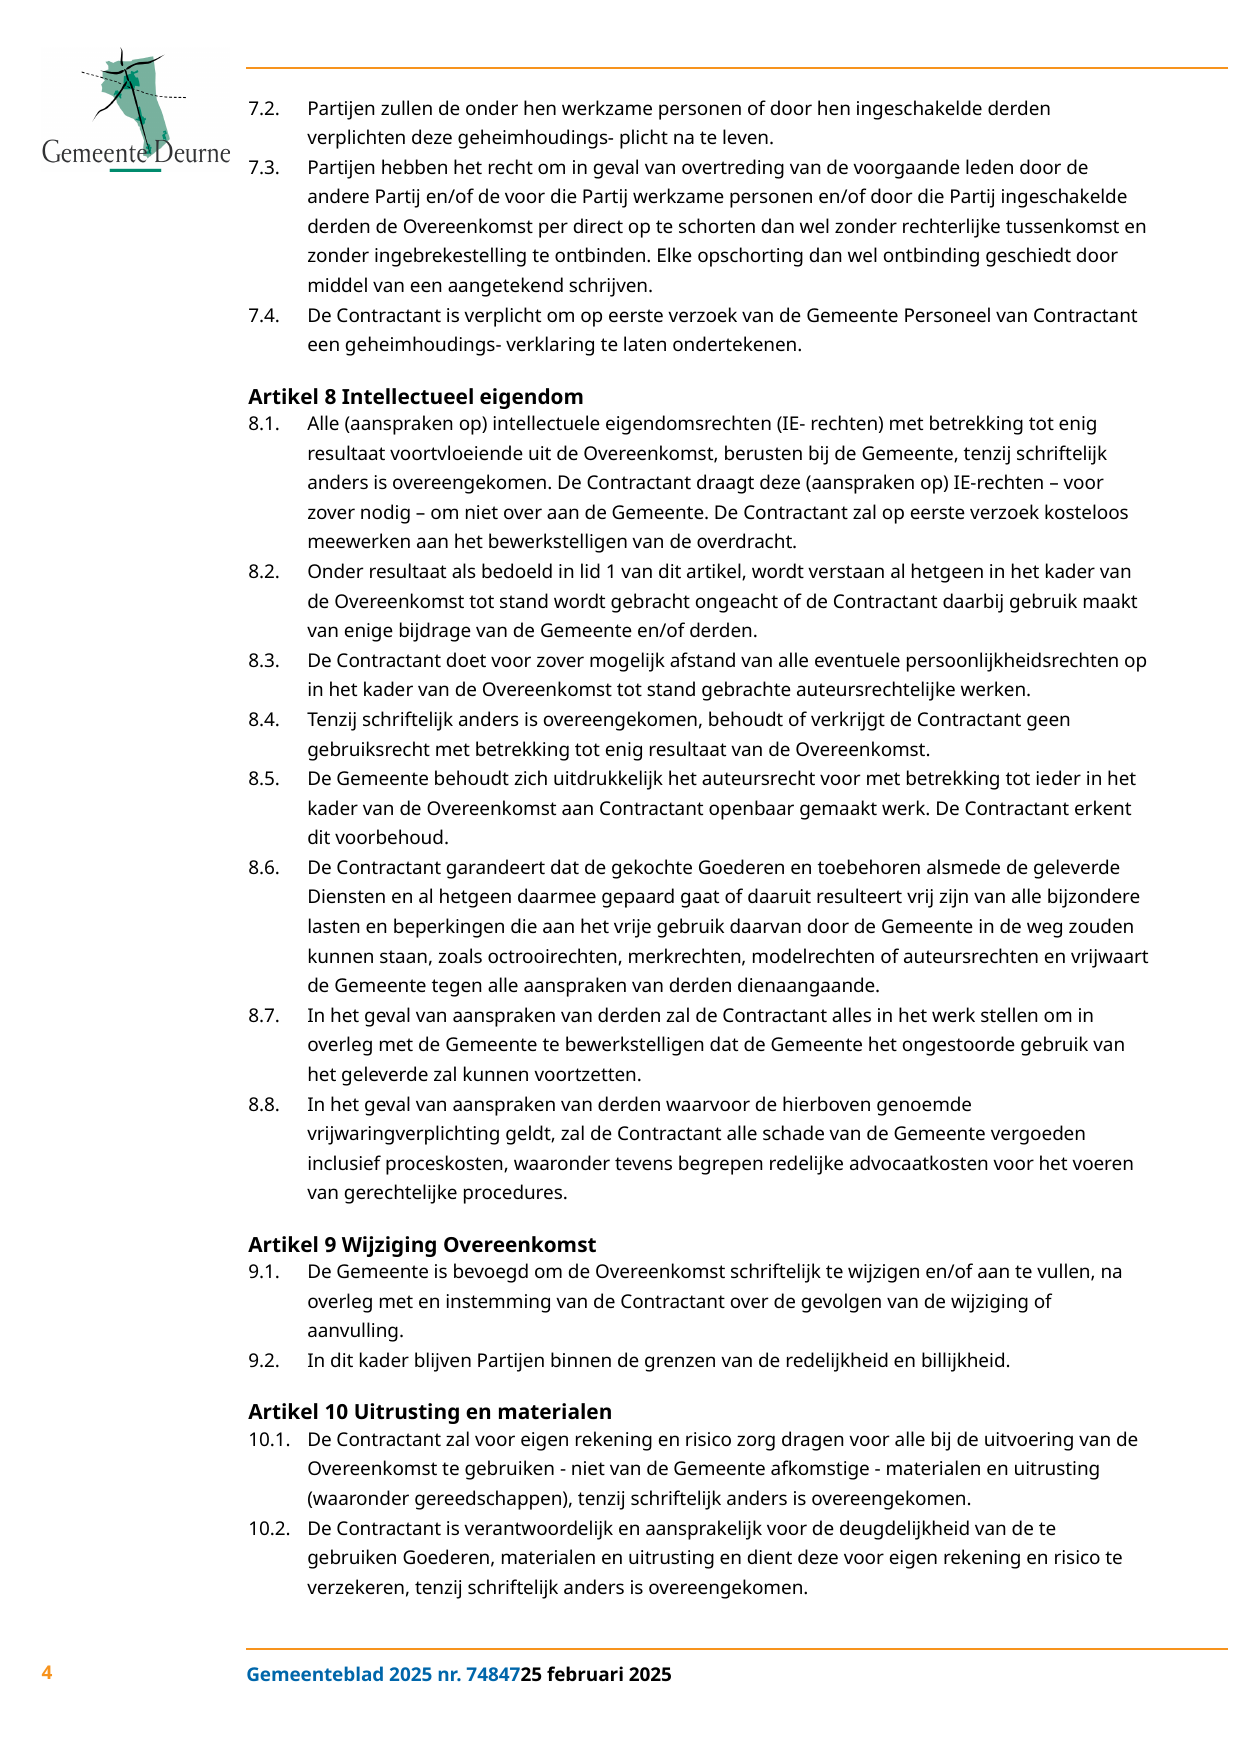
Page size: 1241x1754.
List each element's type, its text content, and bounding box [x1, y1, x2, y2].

list Onder resultaat als bedoeld in lid 1 van dit artikel, wordt verstaan al hetgeen in het kader van de Overeenkomst tot stand wordt gebracht ongeacht of de Contractant daarbij gebruik maakt van enige bijdrage van de Gemeente en/of derden. [248, 558, 1152, 643]
list De Contractant zal voor eigen rekening en risico zorg dragen voor alle bij de uitvoering van de Overeenkomst te gebruiken - niet van de Gemeente afkomstige - materialen en uitrusting (waaronder gereedschappen), tenzij schriftelijk anders is overeengekomen. [248, 1426, 1152, 1511]
list De Contractant is verplicht om op eerste verzoek van de Gemeente Personeel van Contractant een geheimhoudings- verklaring te laten ondertekenen. [248, 302, 1152, 357]
list Partijen hebben het recht om in geval van overtreding van de voorgaande leden door de andere Partij en/of de voor die Partij werkzame personen en/of door die Partij ingeschakelde derden de Overeenkomst per direct op te schorten dan wel zonder rechterlijke tussenkomst en zonder ingebrekestelling te ontbinden. Elke opschorting dan wel ontbinding geschiedt door middel van een aangetekend schrijven. [248, 154, 1152, 298]
picture [41, 47, 231, 172]
list De Contractant doet voor zover mogelijk afstand van alle eventuele persoonlijkheidsrechten op in het kader van de Overeenkomst tot stand gebrachte auteursrechtelijke werken. [248, 647, 1152, 702]
list In het geval van aanspraken van derden waarvoor de hierboven genoemde vrijwaringverplichting geldt, zal de Contractant alle schade van de Gemeente vergoeden inclusief proceskosten, waaronder tevens begrepen redelijke advocaatkosten voor het voeren van gerechtelijke procedures. [248, 1091, 1152, 1205]
list In het geval van aanspraken van derden zal de Contractant alles in het werk stellen om in overleg met de Gemeente te bewerkstelligen dat de Gemeente het ongestoorde gebruik van het geleverde zal kunnen voortzetten. [248, 1002, 1152, 1087]
list De Contractant is verantwoordelijk en aansprakelijk voor de deugdelijkheid van de te gebruiken Goederen, materialen en uitrusting en dient deze voor eigen rekening en risico te verzekeren, tenzij schriftelijk anders is overeengekomen. [248, 1515, 1152, 1599]
text Artikel 8 Intellectueel eigendom [248, 382, 1152, 410]
list De Gemeente is bevoegd om de Overeenkomst schriftelijk te wijzigen en/of aan te vullen, na overleg met en instemming van de Contractant over de gevolgen van de wijziging of aanvulling. [248, 1258, 1152, 1343]
list De Gemeente behoudt zich uitdrukkelijk het auteursrecht voor met betrekking tot ieder in het kader van de Overeenkomst aan Contractant openbaar gemaakt werk. De Contractant erkent dit voorbehoud. [248, 765, 1152, 850]
text Artikel 10 Uitrusting en materialen [248, 1397, 1152, 1426]
text Artikel 9 Wijziging Overeenkomst [248, 1230, 1152, 1258]
list Tenzij schriftelijk anders is overeengekomen, behoudt of verkrijgt de Contractant geen gebruiksrecht met betrekking tot enig resultaat van de Overeenkomst. [248, 706, 1152, 761]
list Alle (aanspraken op) intellectuele eigendomsrechten (IE- rechten) met betrekking tot enig resultaat voortvloeiende uit de Overeenkomst, berusten bij de Gemeente, tenzij schriftelijk anders is overeengekomen. De Contractant draagt deze (aanspraken op) IE-rechten – voor zover nodig – om niet over aan de Gemeente. De Contractant zal op eerste verzoek kosteloos meewerken aan het bewerkstelligen van de overdracht. [248, 410, 1152, 554]
list De Contractant garandeert dat de gekochte Goederen en toebehoren alsmede de geleverde Diensten en al hetgeen daarmee gepaard gaat of daaruit resulteert vrij zijn van alle bijzondere lasten en beperkingen die aan het vrije gebruik daarvan door de Gemeente in de weg zouden kunnen staan, zoals octrooirechten, merkrechten, modelrechten of auteursrechten en vrijwaart de Gemeente tegen alle aanspraken van derden dienaangaande. [248, 854, 1152, 998]
list Partijen zullen de onder hen werkzame personen of door hen ingeschakelde derden verplichten deze geheimhoudings- plicht na te leven. [248, 95, 1152, 150]
list In dit kader blijven Partijen binnen de grenzen van de redelijkheid en billijkheid. [248, 1347, 1152, 1373]
